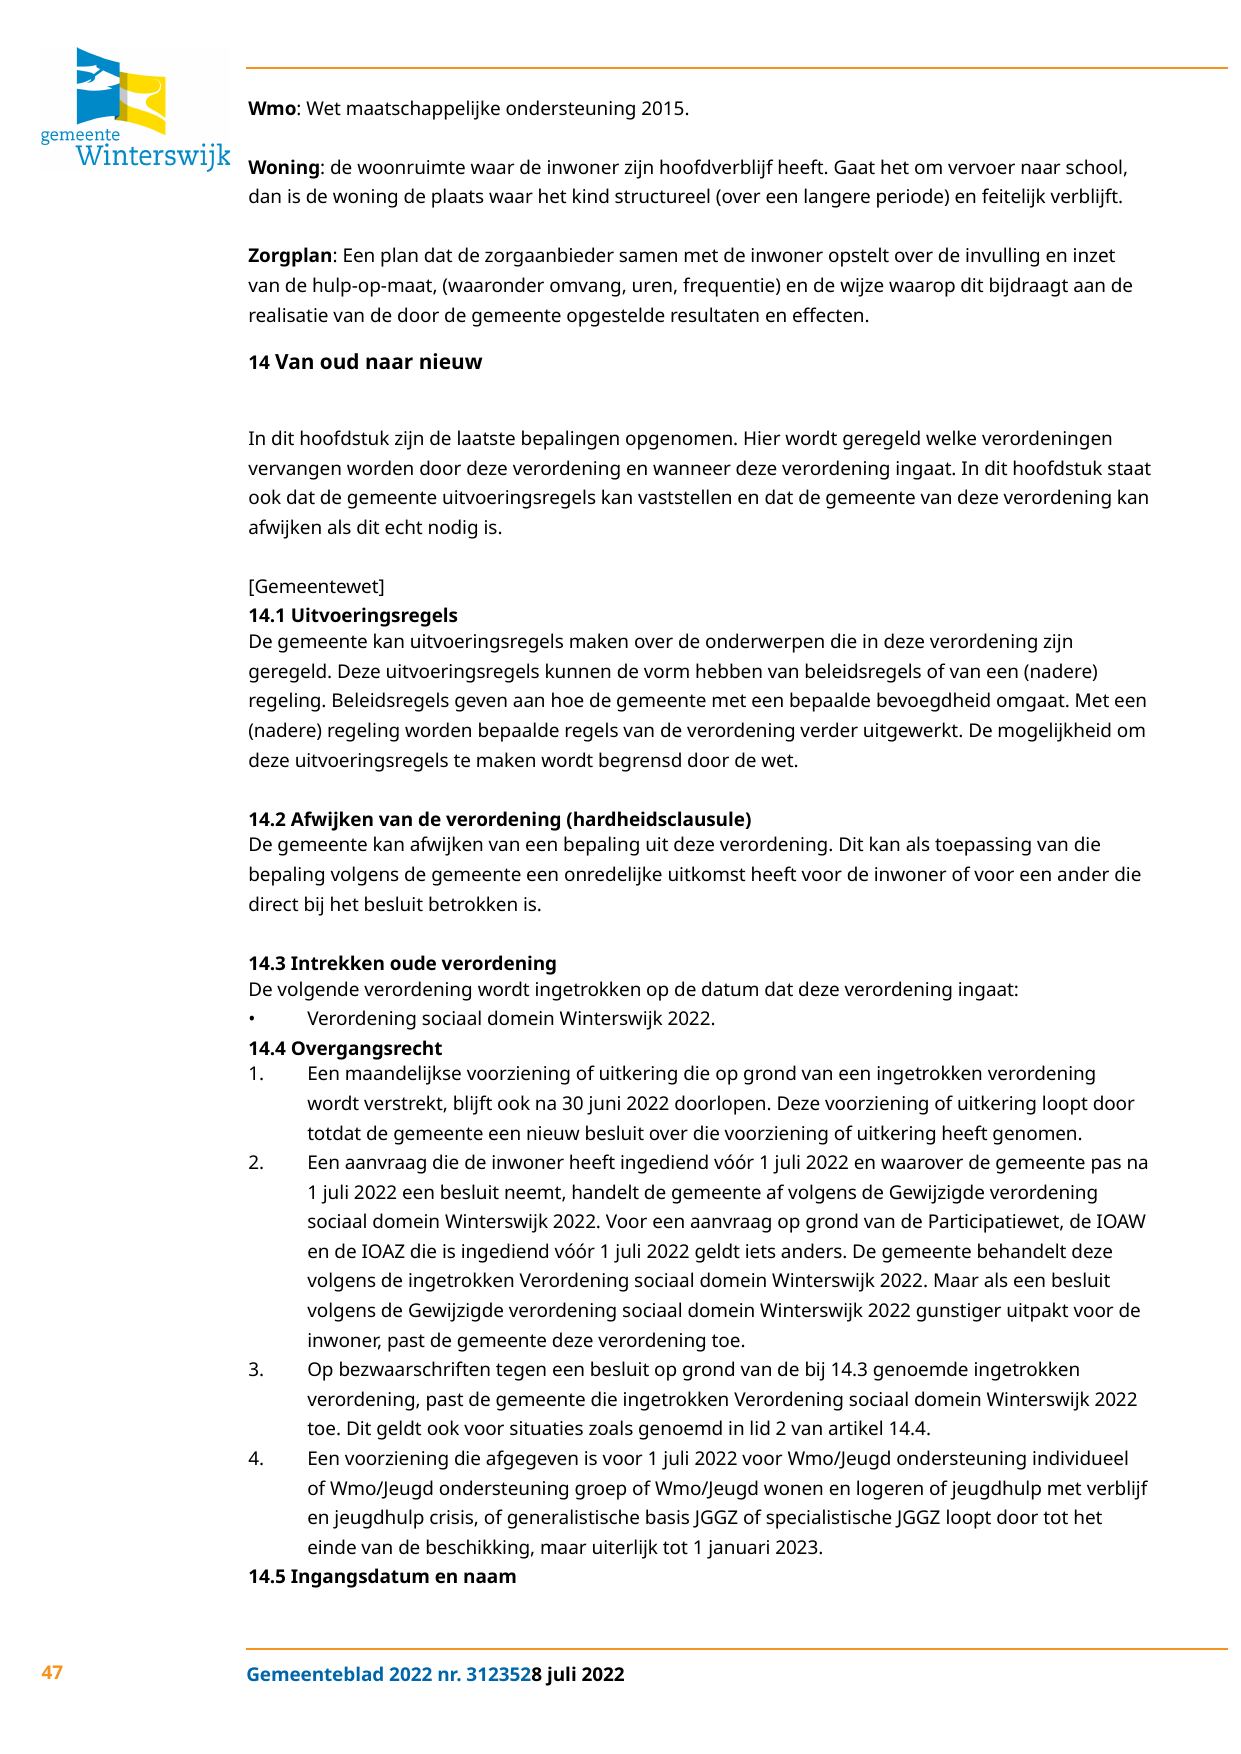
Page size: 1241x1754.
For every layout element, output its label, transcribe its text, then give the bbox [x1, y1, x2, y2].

list Een voorziening die afgegeven is voor 1 juli 2022 voor Wmo/Jeugd ondersteuning individueel of Wmo/Jeugd ondersteuning groep of Wmo/Jeugd wonen en logeren of jeugdhulp met verblijf en jeugdhulp crisis, of generalistische basis JGGZ of specialistische JGGZ loopt door tot het einde van de beschikking, maar uiterlijk tot 1 januari 2023. [248, 1445, 1152, 1560]
list Verordening sociaal domein Winterswijk 2022. [248, 1005, 1152, 1031]
picture [225, 153, 231, 162]
text 14 Van oud naar nieuw [248, 347, 1152, 376]
picture [41, 47, 231, 172]
text Zorgplan: Een plan dat de zorgaanbieder samen met de inwoner opstelt over de invulling en inzet van de hulp-op-maat, (waaronder omvang, uren, frequentie) en de wijze waarop dit bijdraagt aan de realisatie van de door de gemeente opgestelde resultaten en effecten. [248, 243, 1152, 328]
text Woning: de woonruimte waar de inwoner zijn hoofdverblijf heeft. Gaat het om vervoer naar school, dan is de woning de plaats waar het kind structureel (over een langere periode) en feitelijk verblijft. [248, 154, 1152, 209]
list Een maandelijkse voorziening of uitkering die op grond van een ingetrokken verordening wordt verstrekt, blijft ook na 30 juni 2022 doorlopen. Deze voorziening of uitkering loopt door totdat de gemeente een nieuw besluit over die voorziening of uitkering heeft genomen. [248, 1061, 1152, 1146]
text De gemeente kan uitvoeringsregels maken over de onderwerpen die in deze verordening zijn geregeld. Deze uitvoeringsregels kunnen de vorm hebben van beleidsregels of van een (nadere) regeling. Beleidsregels geven aan hoe de gemeente met een bepaalde bevoegdheid omgaat. Met een (nadere) regeling worden bepaalde regels van de verordening verder uitgewerkt. De mogelijkheid om deze uitvoeringsregels te maken wordt begrensd door de wet. [248, 628, 1152, 772]
text 14.5 Ingangsdatum en naam [248, 1563, 1152, 1589]
text De gemeente kan afwijken van een bepaling uit deze verordening. Dit kan als toepassing van die bepaling volgens de gemeente een onredelijke uitkomst heeft voor de inwoner of voor een ander die direct bij het besluit betrokken is. [248, 832, 1152, 917]
text 14.4 Overgangsrecht [248, 1035, 1152, 1061]
text De volgende verordening wordt ingetrokken op de datum dat deze verordening ingaat: [248, 976, 1152, 1001]
text 14.2 Afwijken van de verordening (hardheidsclausule) [248, 806, 1152, 832]
text In dit hoofdstuk zijn de laatste bepalingen opgenomen. Hier wordt geregeld welke verordeningen vervangen worden door deze verordening en wanneer deze verordening ingaat. In dit hoofdstuk staat ook dat de gemeente uitvoeringsregels kan vaststellen en dat de gemeente van deze verordening kan afwijken als dit echt nodig is. [248, 425, 1152, 540]
list Een aanvraag die de inwoner heeft ingediend vóór 1 juli 2022 en waarover de gemeente pas na 1 juli 2022 een besluit neemt, handelt de gemeente af volgens de Gewijzigde verordening sociaal domein Winterswijk 2022. Voor een aanvraag op grond van de Participatiewet, de IOAW en de IOAZ die is ingediend vóór 1 juli 2022 geldt iets anders. De gemeente behandelt deze volgens de ingetrokken Verordening sociaal domein Winterswijk 2022. Maar als een besluit volgens de Gewijzigde verordening sociaal domein Winterswijk 2022 gunstiger uitpakt voor de inwoner, past de gemeente deze verordening toe. [248, 1149, 1152, 1353]
text [Gemeentewet] [248, 573, 1152, 599]
text 14.1 Uitvoeringsregels [248, 603, 1152, 628]
list Op bezwaarschriften tegen een besluit op grond van de bij 14.3 genoemde ingetrokken verordening, past de gemeente die ingetrokken Verordening sociaal domein Winterswijk 2022 toe. Dit geldt ook voor situaties zoals genoemd in lid 2 van artikel 14.4. [248, 1356, 1152, 1441]
text Wmo: Wet maatschappelijke ondersteuning 2015. [248, 95, 1152, 121]
text 14.3 Intrekken oude verordening [248, 950, 1152, 976]
